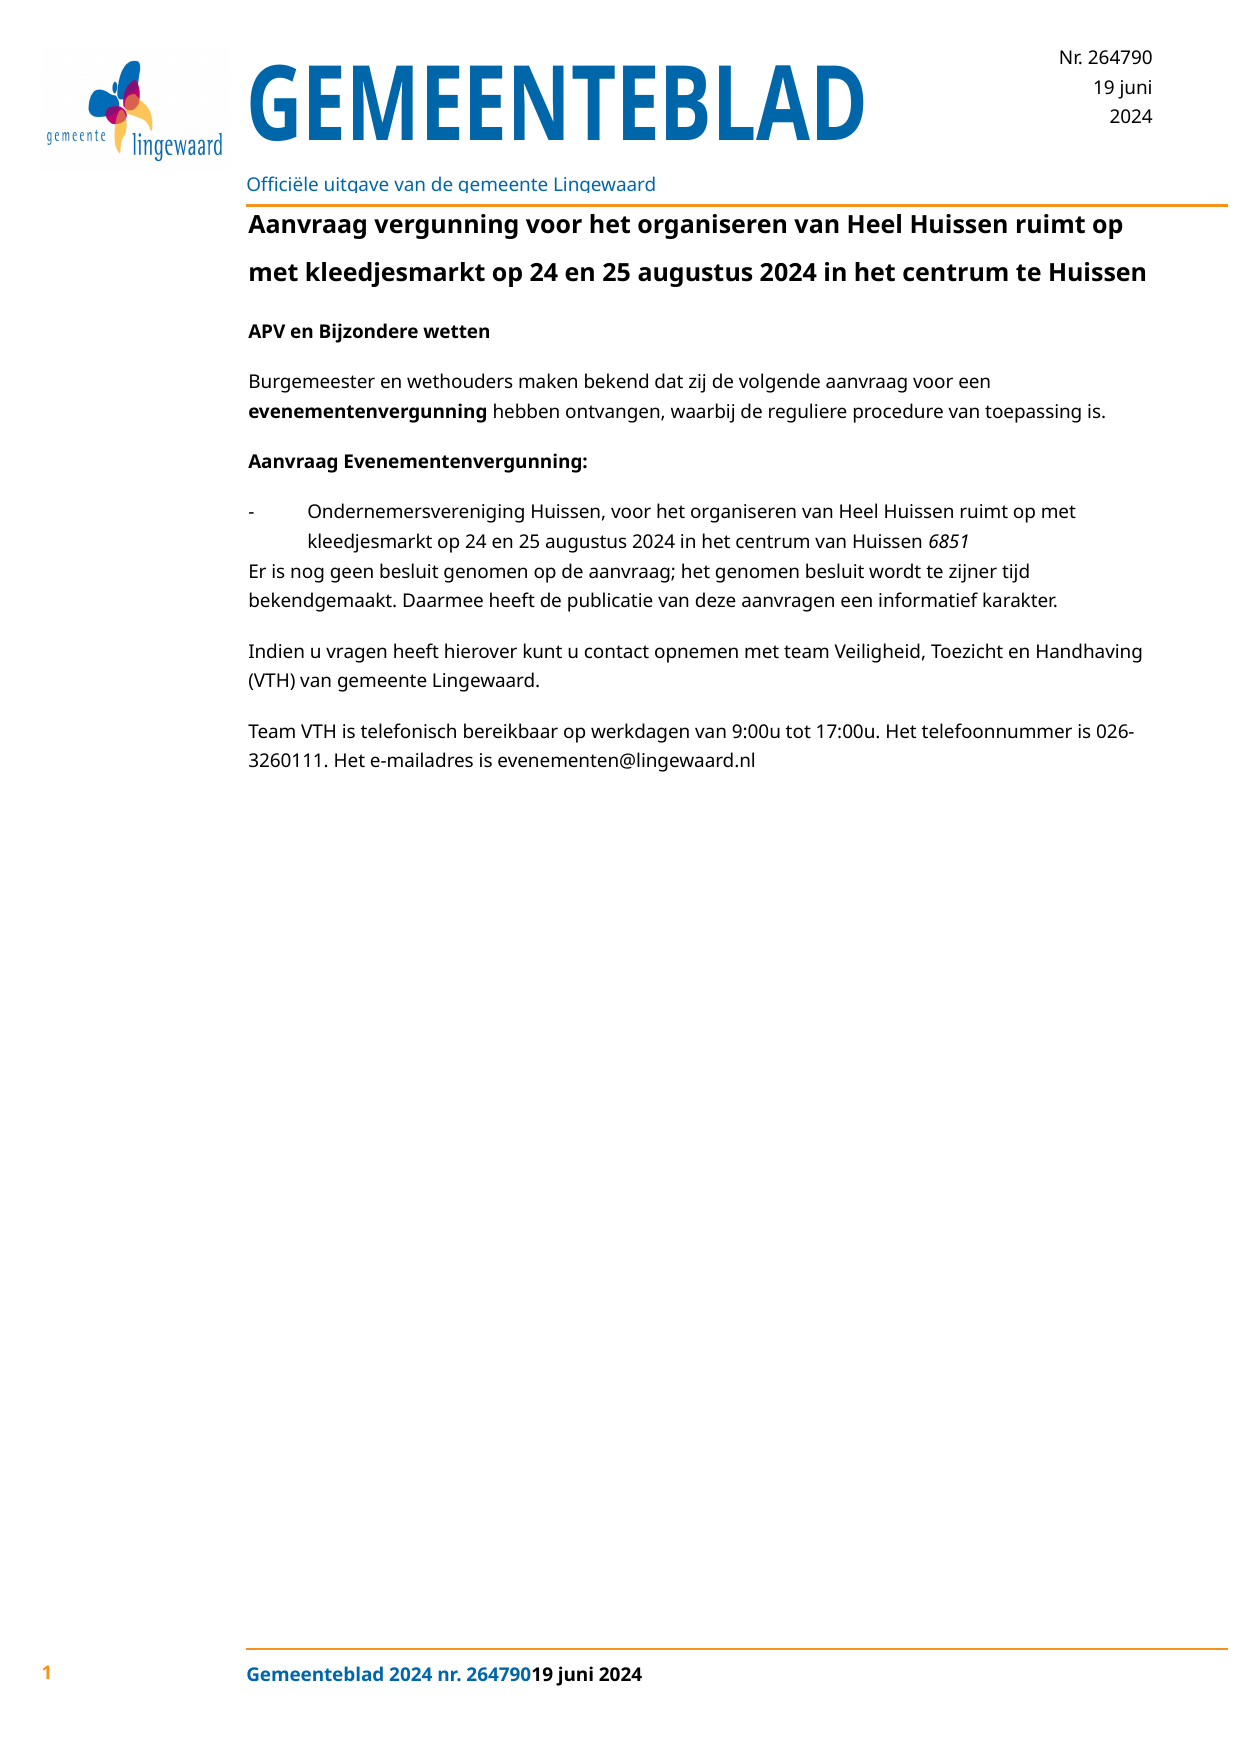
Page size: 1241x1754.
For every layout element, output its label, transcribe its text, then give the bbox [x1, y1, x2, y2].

text APV en Bijzondere wetten [248, 318, 1152, 344]
text Aanvraag Evenementenvergunning: [248, 448, 1152, 474]
text Burgemeester en wethouders maken bekend dat zij de volgende aanvraag voor een evenementenvergunning hebben ontvangen, waarbij de reguliere procedure van toepassing is. [248, 368, 1152, 424]
text Indien u vragen heeft hierover kunt u contact opnemen met team Veiligheid, Toezicht en Handhaving (VTH) van gemeente Lingewaard. [248, 638, 1152, 693]
text Team VTH is telefonisch bereikbaar op werkdagen van 9:00u tot 17:00u. Het telefoonnummer is 026-3260111. Het e-mailadres is evenementen@lingewaard.nl [248, 718, 1152, 773]
text Er is nog geen besluit genomen op de aanvraag; het genomen besluit wordt te zijner tijd bekendgemaakt. Daarmee heeft de publicatie van deze aanvragen een informatief karakter. [248, 558, 1152, 613]
text Aanvraag vergunning voor het organiseren van Heel Huissen ruimt op met kleedjesmarkt op 24 en 25 augustus 2024 in het centrum te Huissen [248, 207, 1152, 288]
list Ondernemersvereniging Huissen, voor het organiseren van Heel Huissen ruimt op met kleedjesmarkt op 24 en 25 augustus 2024 in het centrum van Huissen 6851 [248, 499, 1152, 554]
picture [41, 47, 231, 172]
